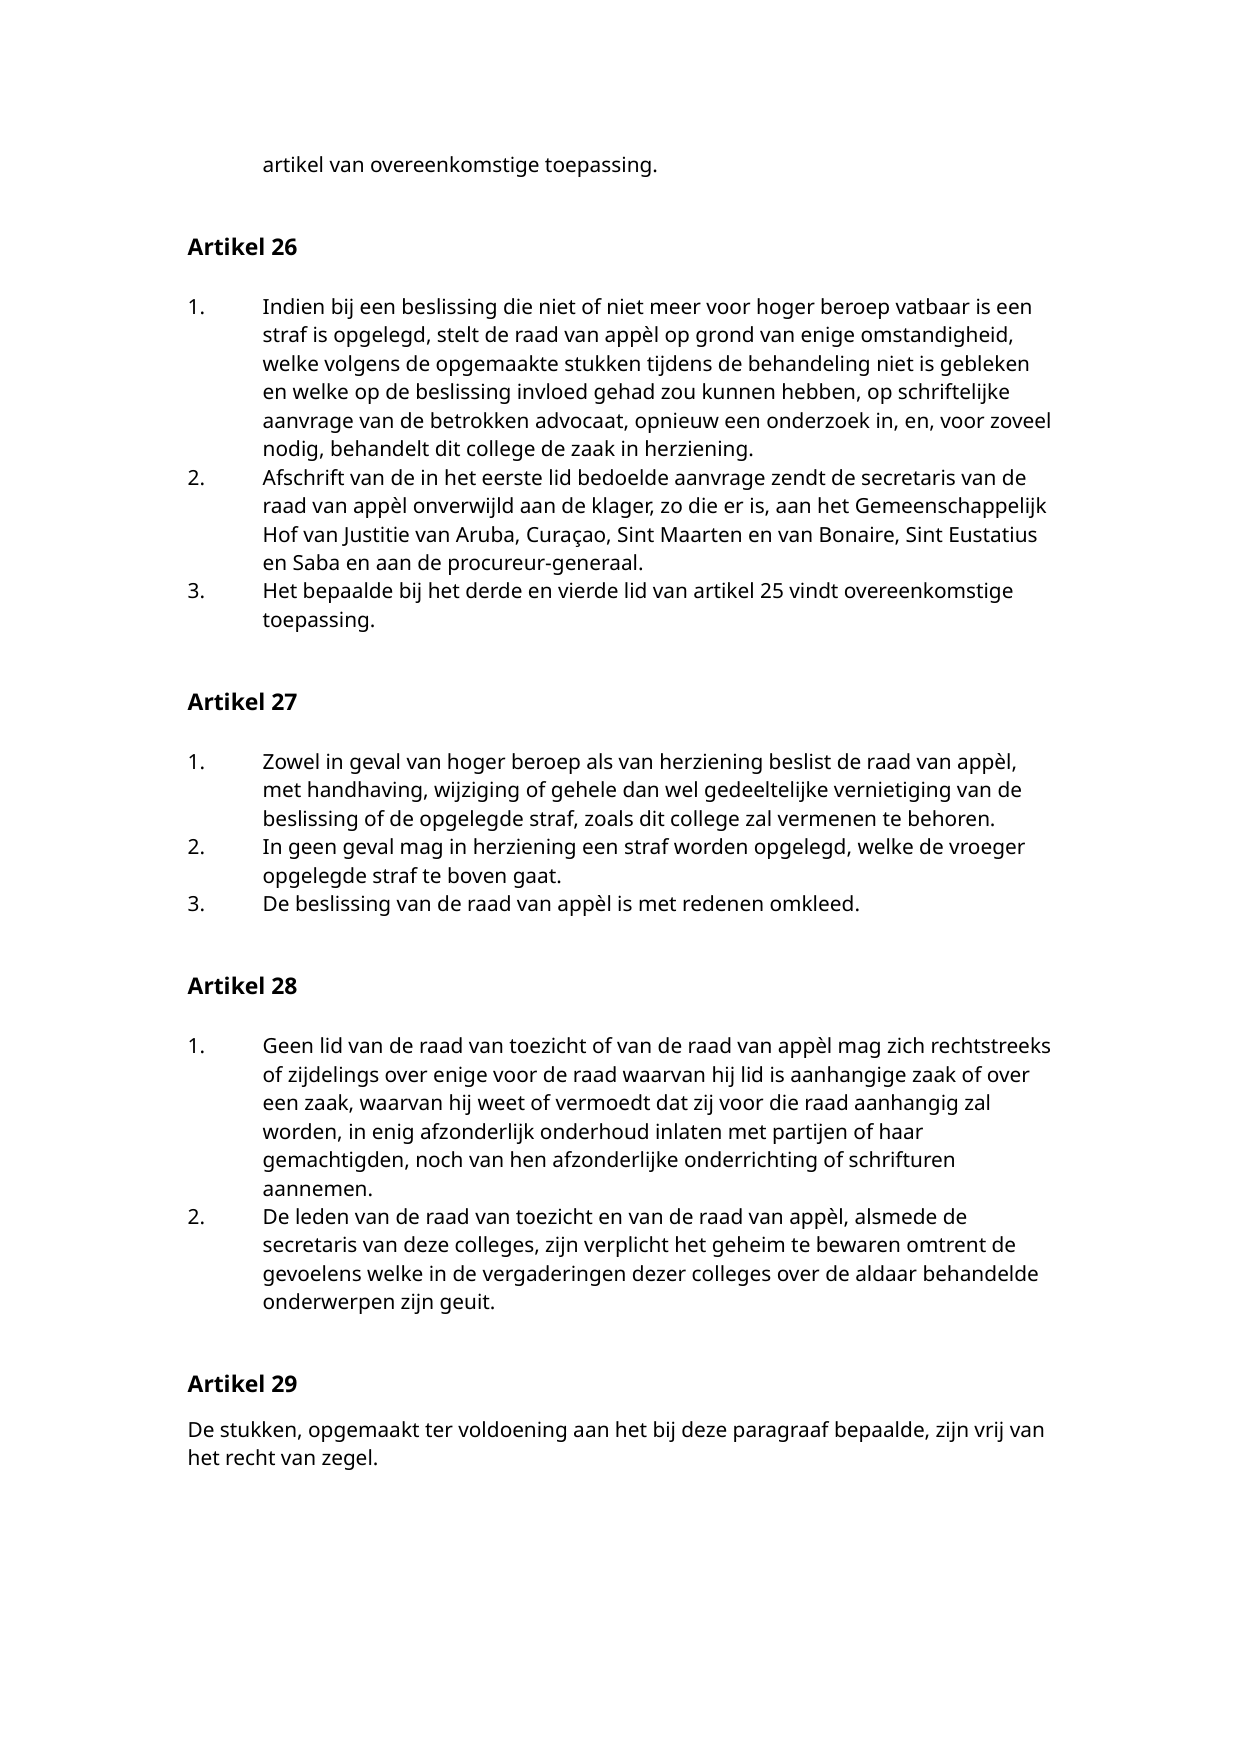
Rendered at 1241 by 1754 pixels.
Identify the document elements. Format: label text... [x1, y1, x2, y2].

list Indien bij een beslissing die niet of niet meer voor hoger beroep vatbaar is een straf is opgelegd, stelt de raad van appèl op grond van enige omstandigheid, welke volgens de opgemaakte stukken tijdens de behandeling niet is gebleken en welke op de beslissing invloed gehad zou kunnen hebben, op schriftelijke aanvrage van de betrokken advocaat, opnieuw een onderzoek in, en, voor zoveel nodig, behandelt dit college de zaak in herziening. [187, 292, 1053, 463]
subtitle Artikel 27 [187, 686, 1053, 717]
list Het bepaalde bij het derde en vierde lid van artikel 25 vindt overeenkomstige toepassing. [187, 577, 1053, 633]
subtitle Artikel 28 [187, 970, 1053, 1002]
subtitle Artikel 26 [187, 231, 1053, 262]
list In geen geval mag in herziening een straf worden opgelegd, welke de vroeger opgelegde straf te boven gaat. [187, 832, 1053, 889]
list Zowel in geval van hoger beroep als van herziening beslist de raad van appèl, met handhaving, wijziging of gehele dan wel gedeeltelijke vernietiging van de beslissing of de opgelegde straf, zoals dit college zal vermenen te behoren. [187, 747, 1053, 832]
subtitle Artikel 29 [187, 1368, 1053, 1400]
list De leden van de raad van toezicht en van de raad van appèl, alsmede de secretaris van deze colleges, zijn verplicht het geheim te bewaren omtrent de gevoelens welke in de vergaderingen dezer colleges over de aldaar behandelde onderwerpen zijn geuit. [187, 1202, 1053, 1316]
list De beslissing van de raad van appèl is met redenen omkleed. [187, 889, 1053, 918]
list artikel van overeenkomstige toepassing. [187, 150, 1053, 178]
list Afschrift van de in het eerste lid bedoelde aanvrage zendt de secretaris van de raad van appèl onverwijld aan de klager, zo die er is, aan het Gemeenschappelijk Hof van Justitie van Aruba, Curaçao, Sint Maarten en van Bonaire, Sint Eustatius en Saba en aan de procureur-generaal. [187, 463, 1053, 577]
list Geen lid van de raad van toezicht of van de raad van appèl mag zich rechtstreeks of zijdelings over enige voor de raad waarvan hij lid is aanhangige zaak of over een zaak, waarvan hij weet of vermoedt dat zij voor die raad aanhangig zal worden, in enig afzonderlijk onderhoud inlaten met partijen of haar gemachtigden, noch van hen afzonderlijke onderrichting of schrifturen aannemen. [187, 1032, 1053, 1202]
text De stukken, opgemaakt ter voldoening aan het bij deze paragraaf bepaalde, zijn vrij van het recht van zegel. [187, 1415, 1053, 1472]
